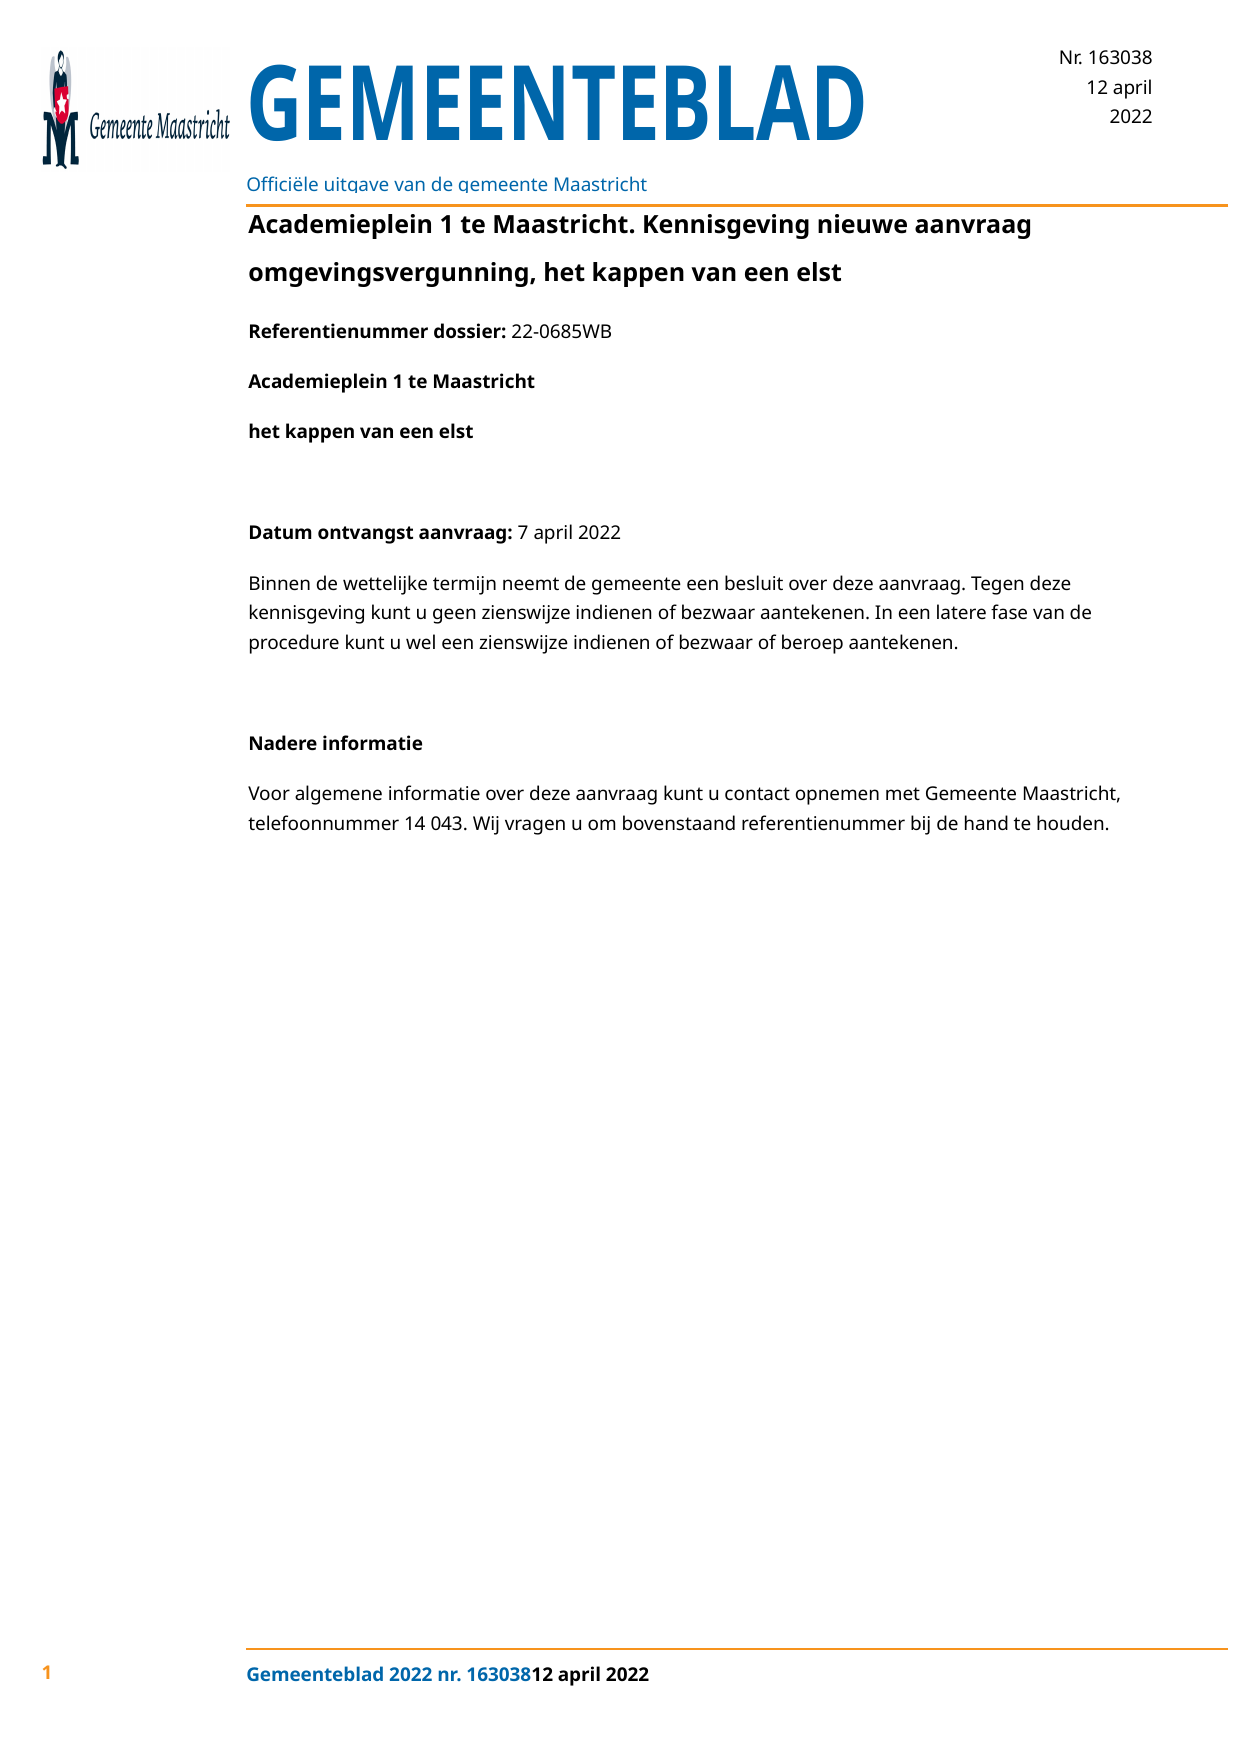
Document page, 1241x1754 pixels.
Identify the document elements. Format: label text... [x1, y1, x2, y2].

text het kappen van een elst [248, 419, 1152, 444]
text Datum ontvangst aanvraag: 7 april 2022 [248, 519, 1152, 545]
text Voor algemene informatie over deze aanvraag kunt u contact opnemen met Gemeente Maastricht, telefoonnummer 14 043. Wij vragen u om bovenstaand referentienummer bij de hand te houden. [248, 780, 1152, 836]
text Academieplein 1 te Maastricht [248, 368, 1152, 394]
text Academieplein 1 te Maastricht. Kennisgeving nieuwe aanvraag omgevingsvergunning, het kappen van een elst [248, 207, 1152, 288]
text Referentienummer dossier: 22-0685WB [248, 318, 1152, 344]
text Binnen de wettelijke termijn neemt de gemeente een besluit over deze aanvraag. Tegen deze kennisgeving kunt u geen zienswijze indienen of bezwaar aantekenen. In een latere fase van de procedure kunt u wel een zienswijze indienen of bezwaar of beroep aantekenen. [248, 570, 1152, 655]
picture [41, 47, 231, 172]
text Nadere informatie [248, 730, 1152, 756]
